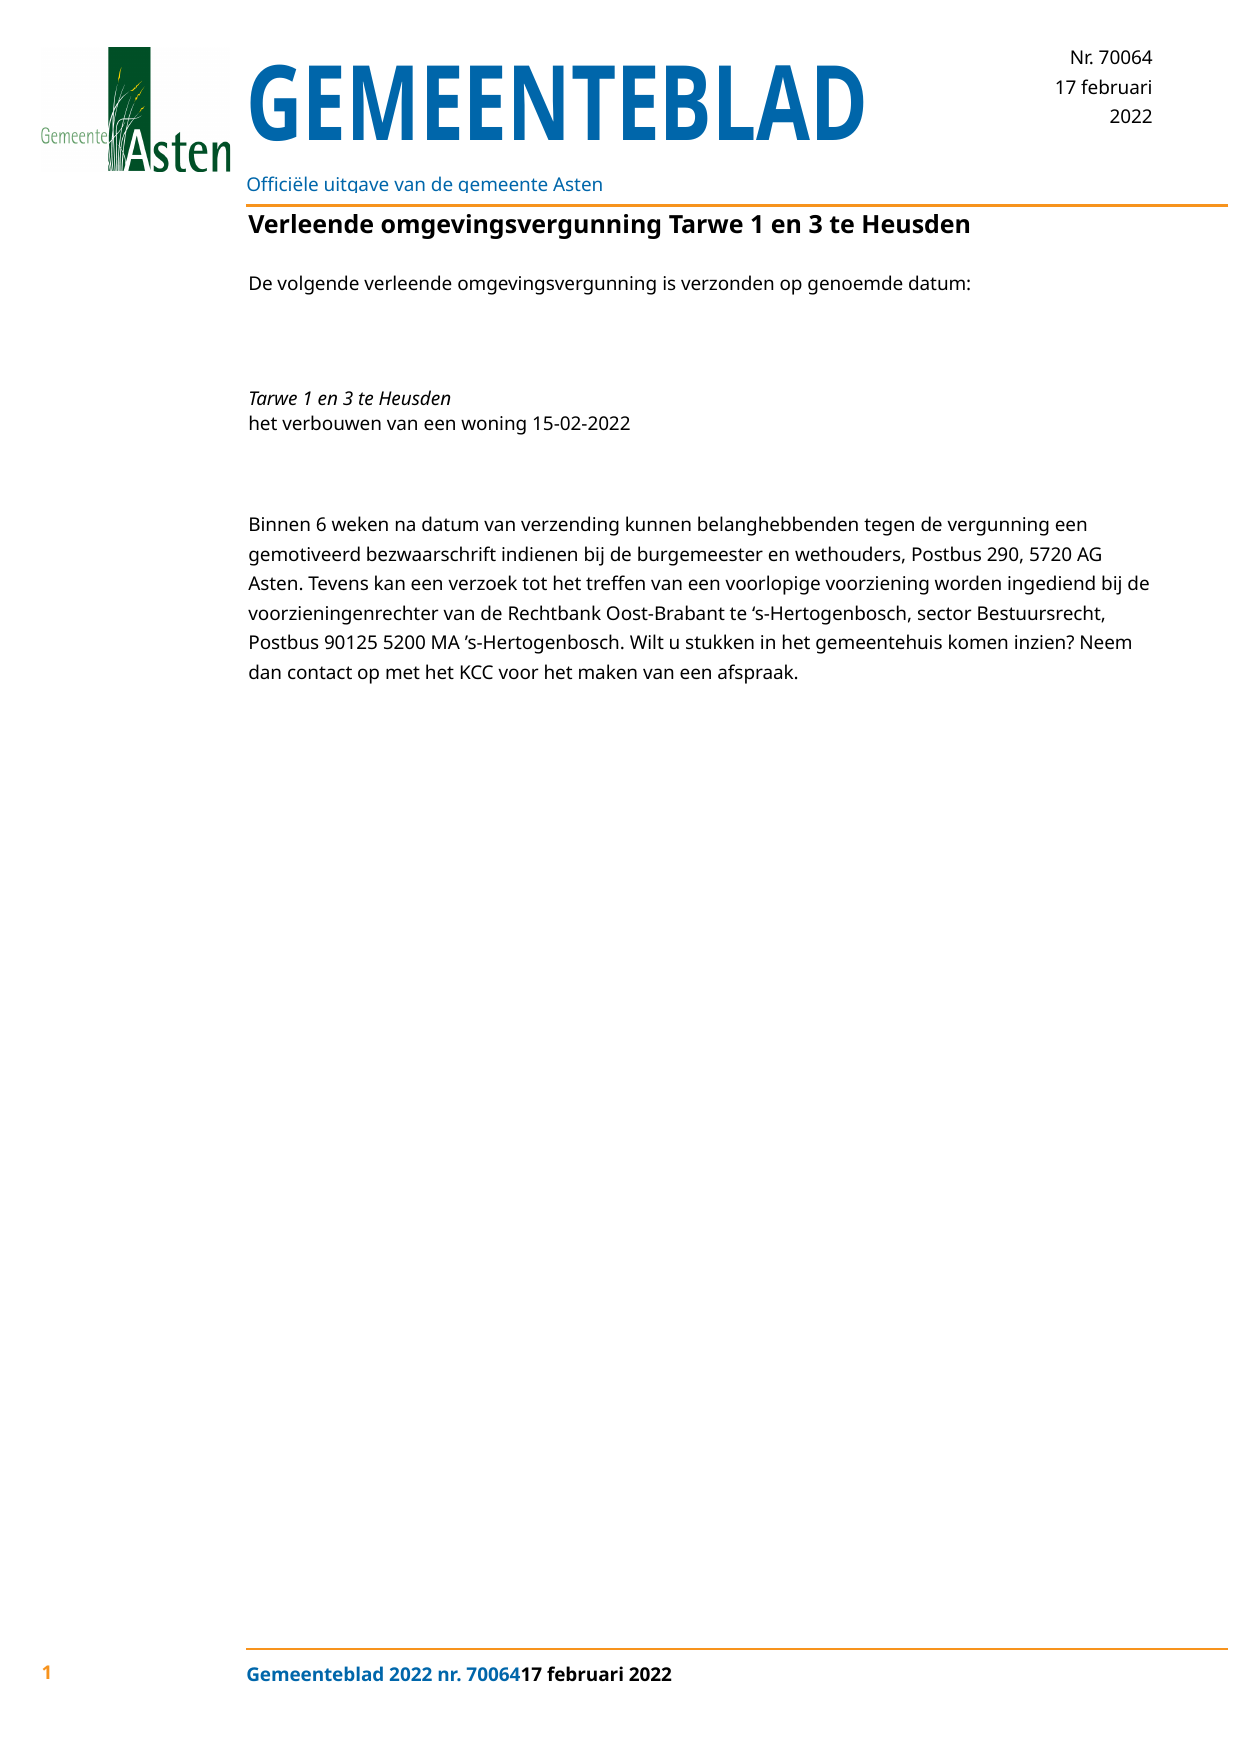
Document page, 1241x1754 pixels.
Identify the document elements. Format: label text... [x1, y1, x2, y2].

text Tarwe 1 en 3 te Heusden [248, 385, 1152, 410]
picture [41, 47, 231, 172]
text Binnen 6 weken na datum van verzending kunnen belanghebbenden tegen de vergunning een gemotiveerd bezwaarschrift indienen bij de burgemeester en wethouders, Postbus 290, 5720 AG Asten. Tevens kan een verzoek tot het treffen van een voorlopige voorziening worden ingediend bij de voorzieningenrechter van de Rechtbank Oost-Brabant te ‘s-Hertogenbosch, sector Bestuursrecht, Postbus 90125 5200 MA ’s-Hertogenbosch. Wilt u stukken in het gemeentehuis komen inzien? Neem dan contact op met het KCC voor het maken van een afspraak. [248, 511, 1152, 685]
text het verbouwen van een woning 15-02-2022 [248, 410, 1152, 436]
text De volgende verleende omgevingsvergunning is verzonden op genoemde datum: [248, 270, 1152, 296]
text Verleende omgevingsvergunning Tarwe 1 en 3 te Heusden [248, 207, 1152, 241]
